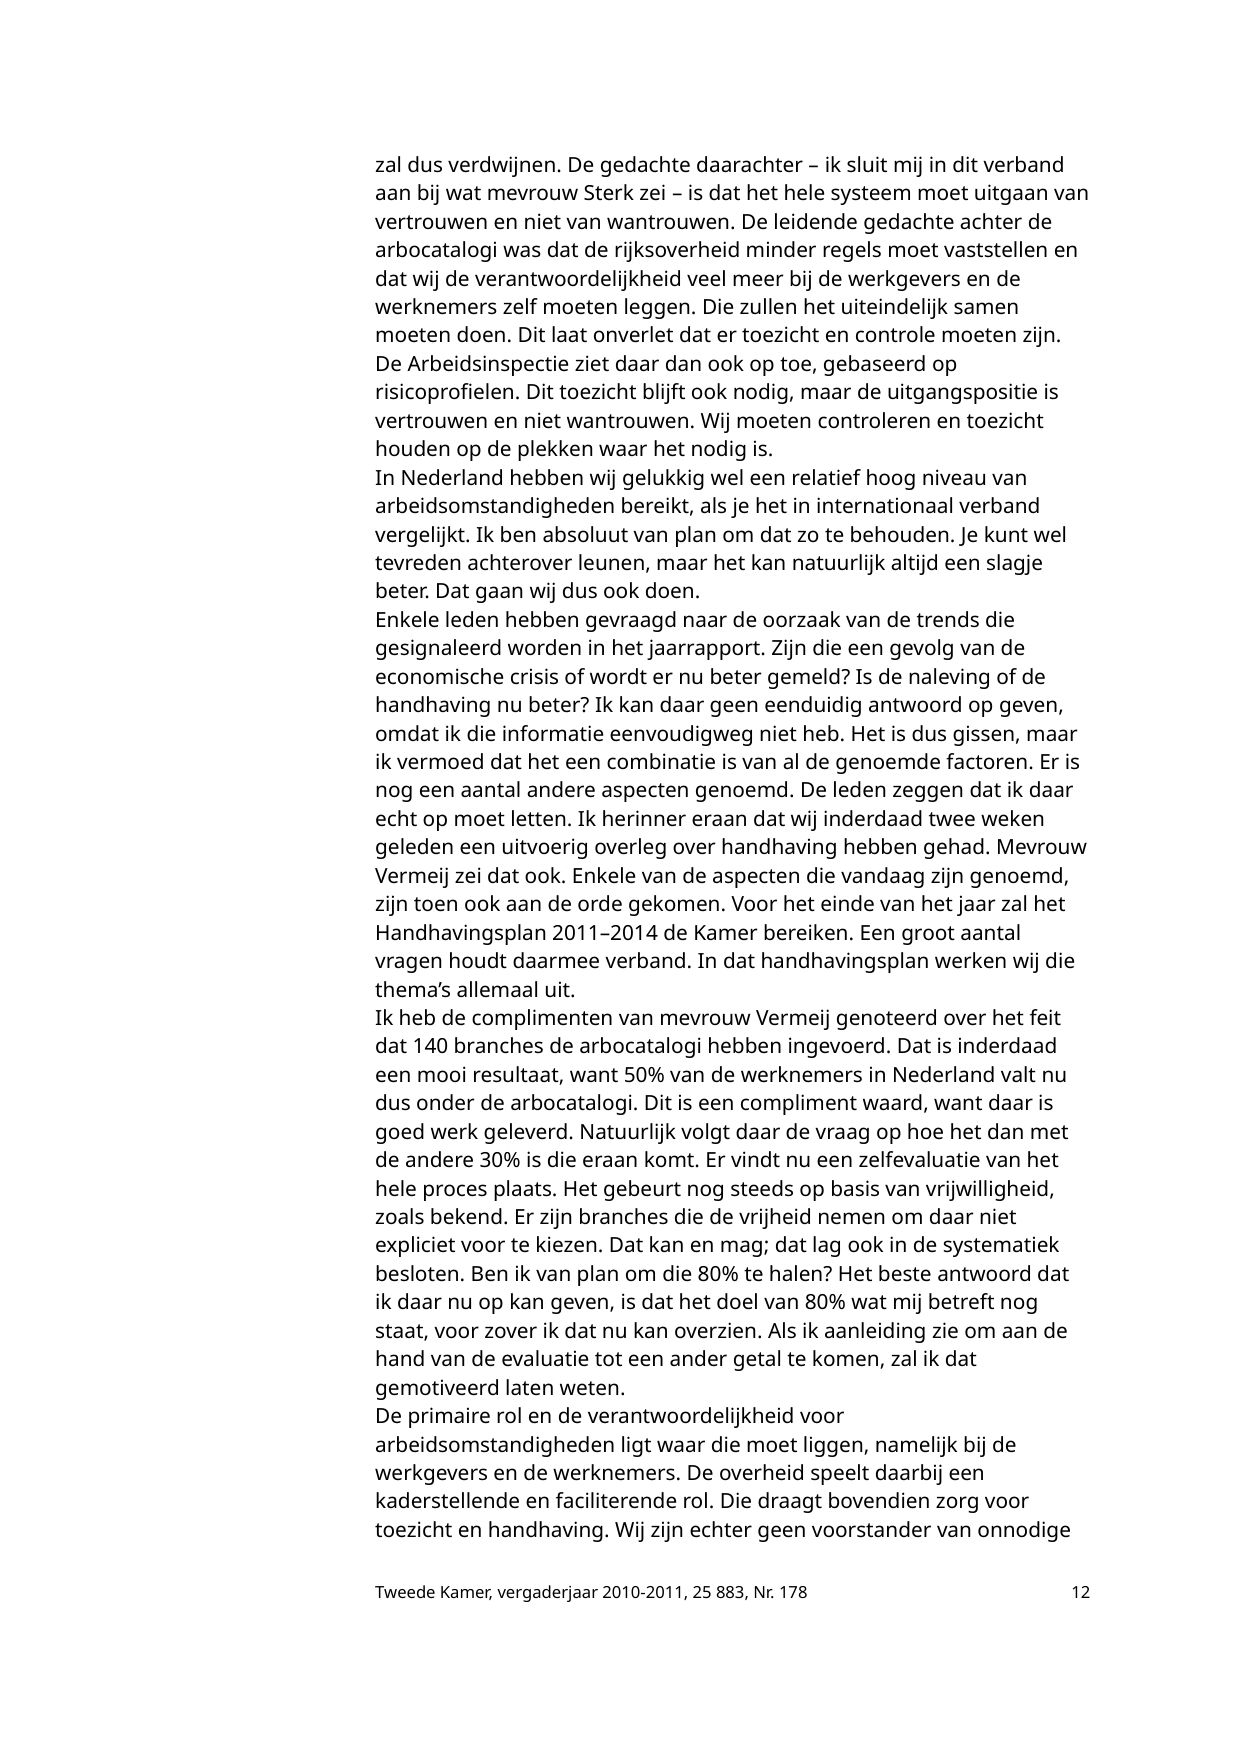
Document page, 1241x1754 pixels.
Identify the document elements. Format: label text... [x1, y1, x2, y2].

text Enkele leden hebben gevraagd naar de oorzaak van de trends die gesignaleerd worden in het jaarrapport. Zijn die een gevolg van de economische crisis of wordt er nu beter gemeld? Is de naleving of de handhaving nu beter? Ik kan daar geen eenduidig antwoord op geven, omdat ik die informatie eenvoudigweg niet heb. Het is dus gissen, maar ik vermoed dat het een combinatie is van al de genoemde factoren. Er is nog een aantal andere aspecten genoemd. De leden zeggen dat ik daar echt op moet letten. Ik herinner eraan dat wij inderdaad twee weken geleden een uitvoerig overleg over handhaving hebben gehad. Mevrouw Vermeij zei dat ook. Enkele van de aspecten die vandaag zijn genoemd, zijn toen ook aan de orde gekomen. Voor het einde van het jaar zal het Handhavingsplan 2011–2014 de Kamer bereiken. Een groot aantal vragen houdt daarmee verband. In dat handhavingsplan werken wij die thema’s allemaal uit. [375, 605, 1090, 1003]
text In Nederland hebben wij gelukkig wel een relatief hoog niveau van arbeidsomstandigheden bereikt, als je het in internationaal verband vergelijkt. Ik ben absoluut van plan om dat zo te behouden. Je kunt wel tevreden achterover leunen, maar het kan natuurlijk altijd een slagje beter. Dat gaan wij dus ook doen. [375, 463, 1090, 605]
text Ik heb de complimenten van mevrouw Vermeij genoteerd over het feit dat 140 branches de arbocatalogi hebben ingevoerd. Dat is inderdaad een mooi resultaat, want 50% van de werknemers in Nederland valt nu dus onder de arbocatalogi. Dit is een compliment waard, want daar is goed werk geleverd. Natuurlijk volgt daar de vraag op hoe het dan met de andere 30% is die eraan komt. Er vindt nu een zelfevaluatie van het hele proces plaats. Het gebeurt nog steeds op basis van vrijwilligheid, zoals bekend. Er zijn branches die de vrijheid nemen om daar niet expliciet voor te kiezen. Dat kan en mag; dat lag ook in de systematiek besloten. Ben ik van plan om die 80% te halen? Het beste antwoord dat ik daar nu op kan geven, is dat het doel van 80% wat mij betreft nog staat, voor zover ik dat nu kan overzien. Als ik aanleiding zie om aan de hand van de evaluatie tot een ander getal te komen, zal ik dat gemotiveerd laten weten. [375, 1003, 1090, 1401]
text zal dus verdwijnen. De gedachte daarachter – ik sluit mij in dit verband aan bij wat mevrouw Sterk zei – is dat het hele systeem moet uitgaan van vertrouwen en niet van wantrouwen. De leidende gedachte achter de arbocatalogi was dat de rijksoverheid minder regels moet vaststellen en dat wij de verantwoordelijkheid veel meer bij de werkgevers en de werknemers zelf moeten leggen. Die zullen het uiteindelijk samen moeten doen. Dit laat onverlet dat er toezicht en controle moeten zijn. De Arbeidsinspectie ziet daar dan ook op toe, gebaseerd op risicoprofielen. Dit toezicht blijft ook nodig, maar de uitgangspositie is vertrouwen en niet wantrouwen. Wij moeten controleren en toezicht houden op de plekken waar het nodig is. [375, 150, 1090, 463]
text De primaire rol en de verantwoordelijkheid voor arbeidsomstandigheden ligt waar die moet liggen, namelijk bij de werkgevers en de werknemers. De overheid speelt daarbij een kaderstellende en faciliterende rol. Die draagt bovendien zorg voor toezicht en handhaving. Wij zijn echter geen voorstander van onnodige [375, 1401, 1090, 1543]
